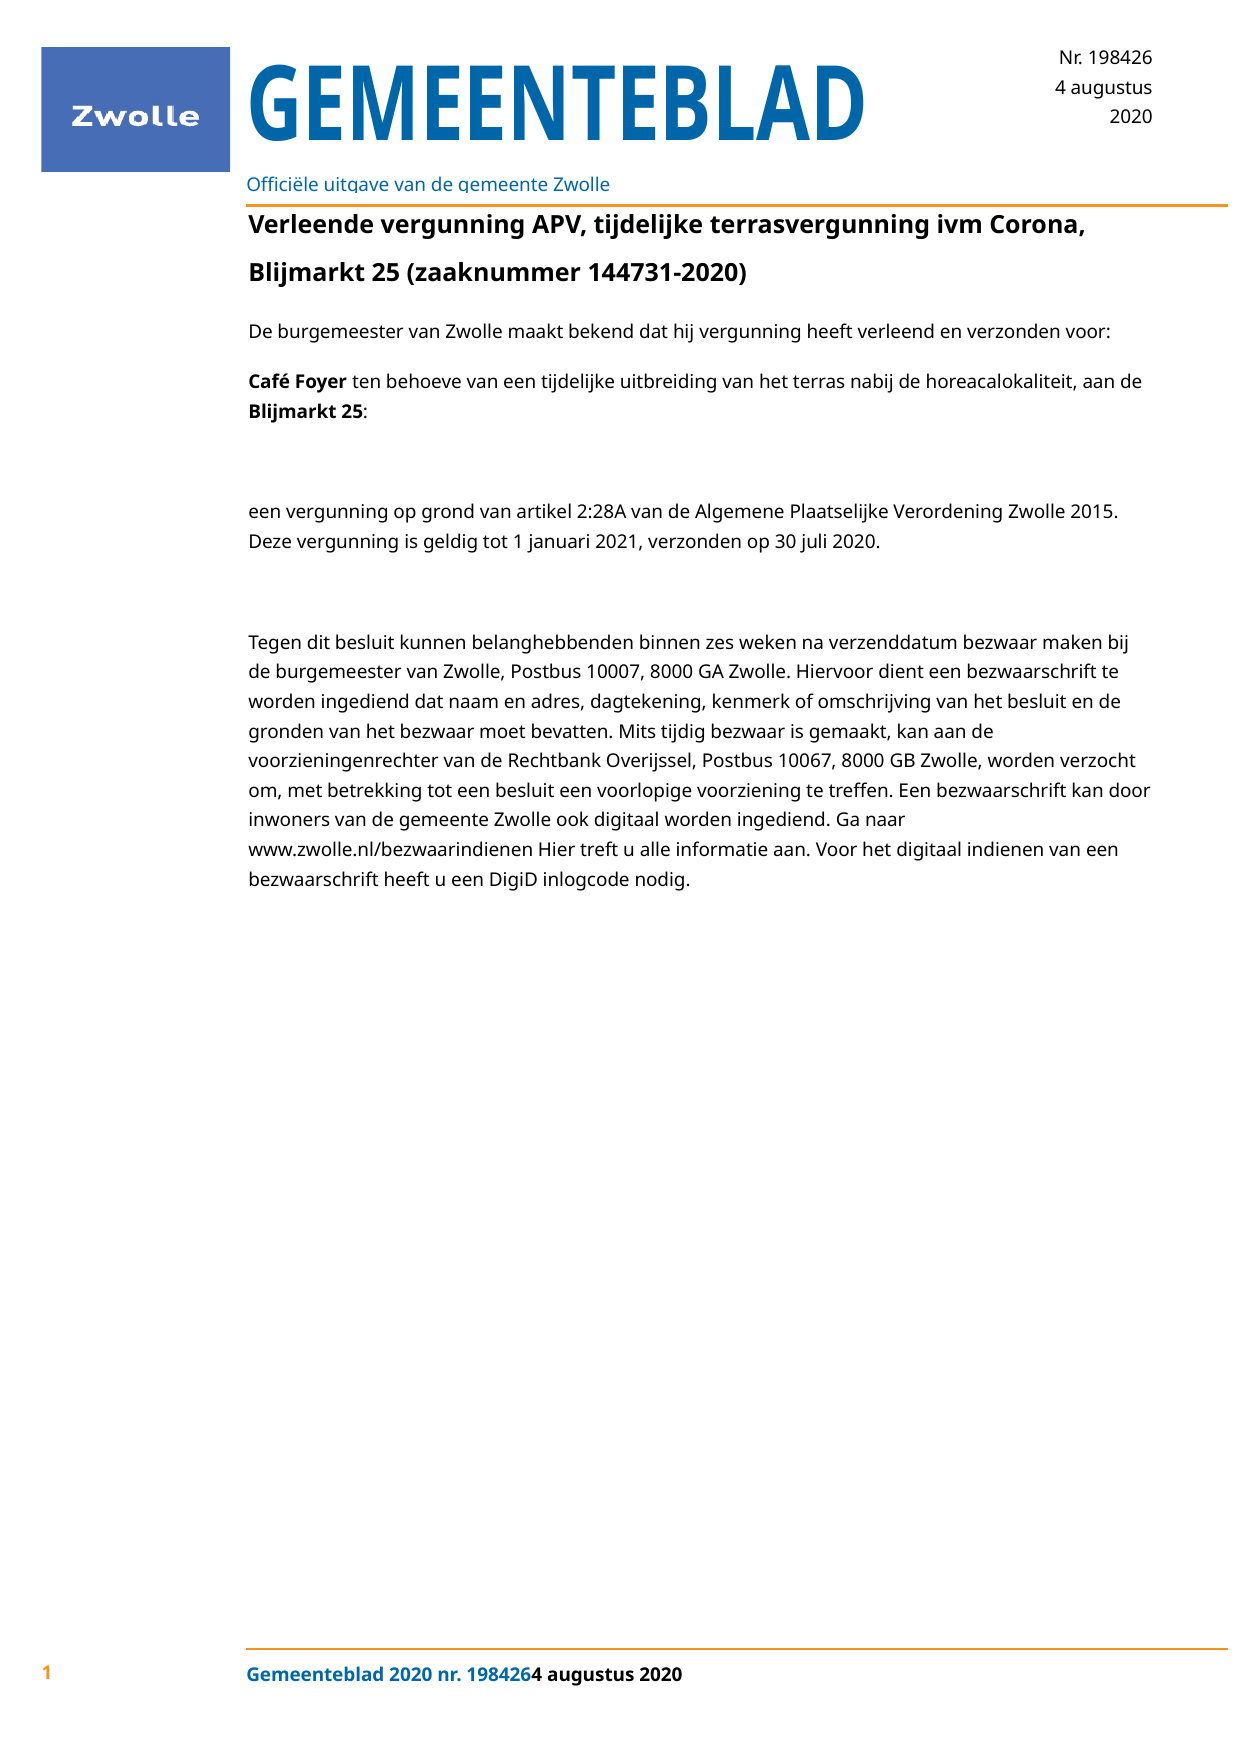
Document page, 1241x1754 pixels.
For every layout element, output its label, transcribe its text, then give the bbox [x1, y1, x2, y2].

text Tegen dit besluit kunnen belanghebbenden binnen zes weken na verzenddatum bezwaar maken bij de burgemeester van Zwolle, Postbus 10007, 8000 GA Zwolle. Hiervoor dient een bezwaarschrift te worden ingediend dat naam en adres, dagtekening, kenmerk of omschrijving van het besluit en de gronden van het bezwaar moet bevatten. Mits tijdig bezwaar is gemaakt, kan aan de voorzieningenrechter van de Rechtbank Overijssel, Postbus 10067, 8000 GB Zwolle, worden verzocht om, met betrekking tot een besluit een voorlopige voorziening te treffen. Een bezwaarschrift kan door inwoners van de gemeente Zwolle ook digitaal worden ingediend. Ga naar www.zwolle.nl/bezwaarindienen Hier treft u alle informatie aan. Voor het digitaal indienen van een bezwaarschrift heeft u een DigiD inlogcode nodig. [248, 629, 1152, 892]
text Café Foyer ten behoeve van een tijdelijke uitbreiding van het terras nabij de horeacalokaliteit, aan de Blijmarkt 25: [248, 368, 1152, 424]
text De burgemeester van Zwolle maakt bekend dat hij vergunning heeft verleend en verzonden voor: [248, 318, 1152, 344]
text Verleende vergunning APV, tijdelijke terrasvergunning ivm Corona, Blijmarkt 25 (zaaknummer 144731-2020) [248, 207, 1152, 288]
picture [41, 47, 231, 172]
text een vergunning op grond van artikel 2:28A van de Algemene Plaatselijke Verordening Zwolle 2015. Deze vergunning is geldig tot 1 januari 2021, verzonden op 30 juli 2020. [248, 499, 1152, 554]
